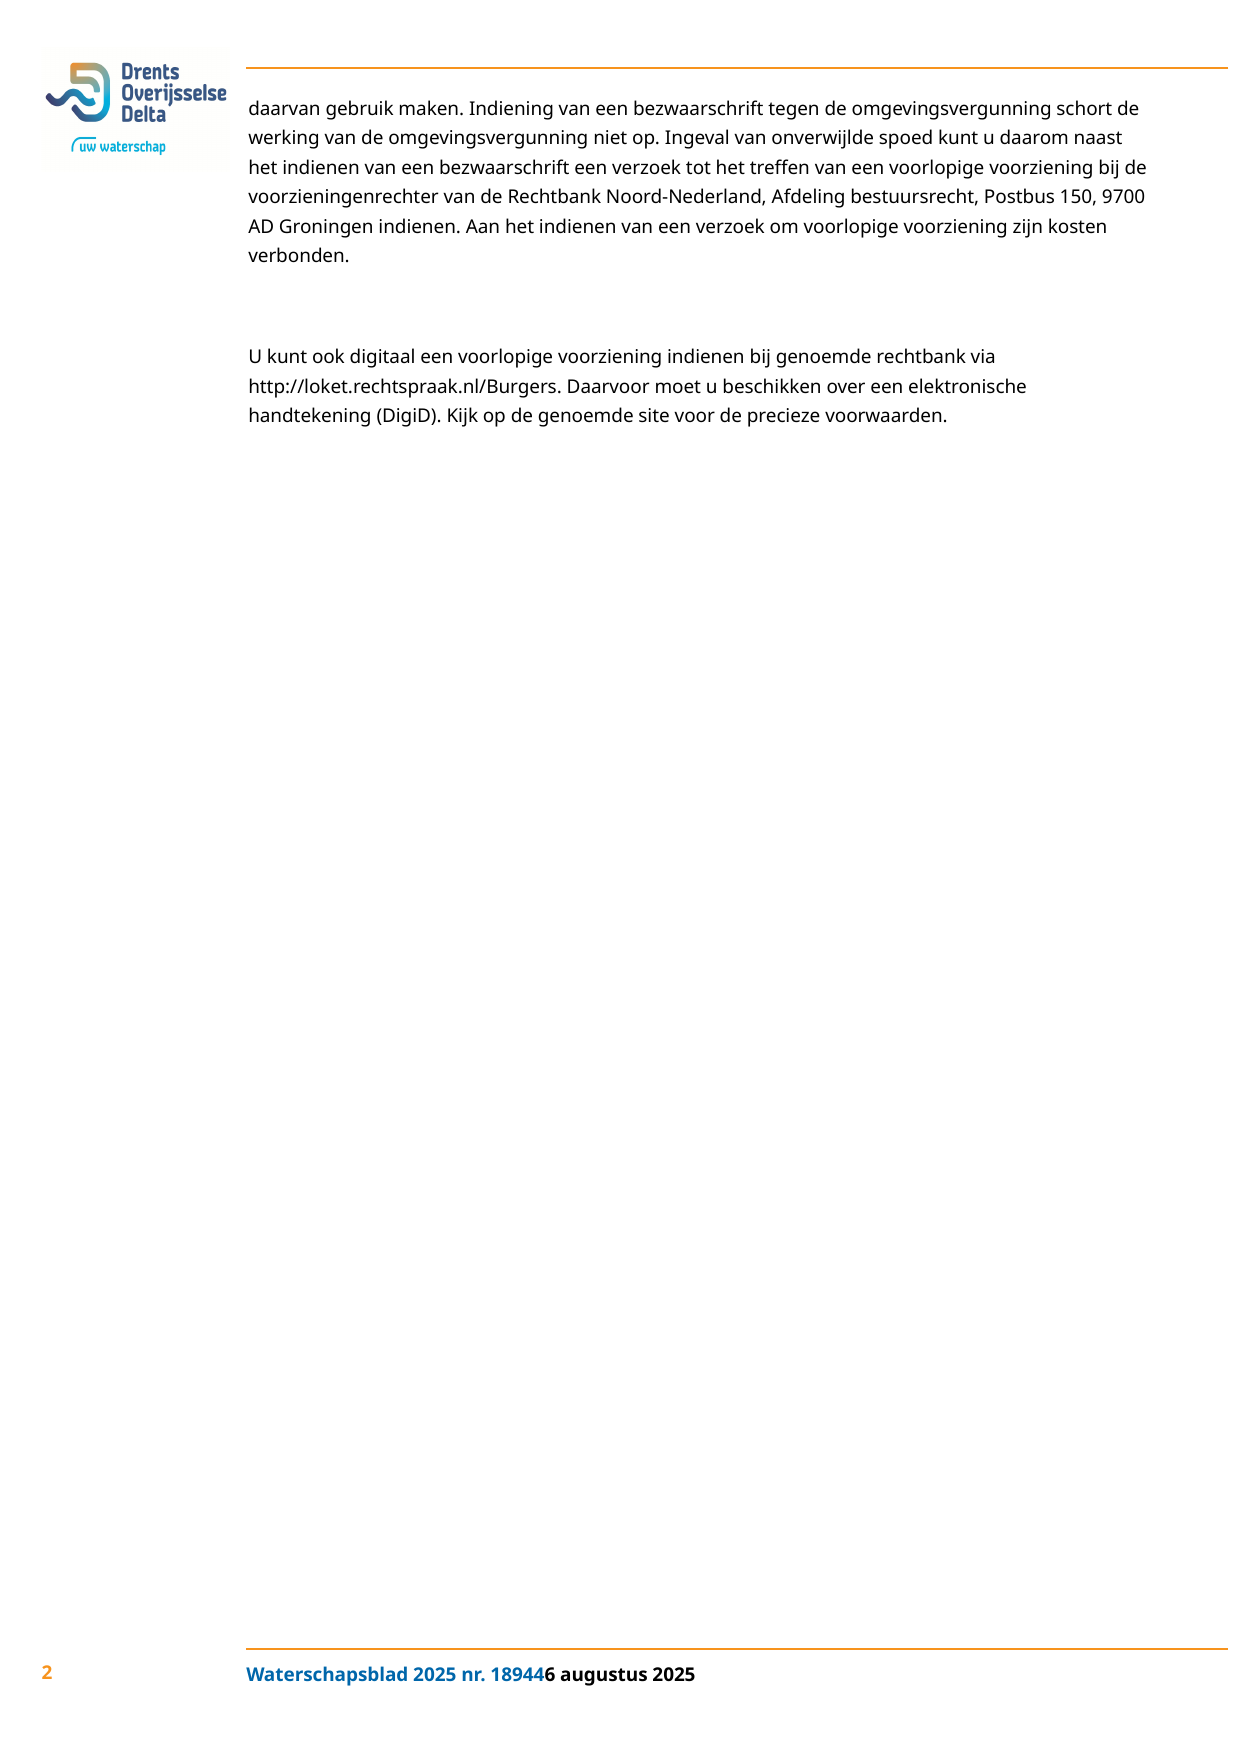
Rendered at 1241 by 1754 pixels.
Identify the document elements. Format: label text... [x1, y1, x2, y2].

text daarvan gebruik maken. Indiening van een bezwaarschrift tegen de omgevingsvergunning schort de werking van de omgevingsvergunning niet op. Ingeval van onverwijlde spoed kunt u daarom naast het indienen van een bezwaarschrift een verzoek tot het treffen van een voorlopige voorziening bij de voorzieningenrechter van de Rechtbank Noord-Nederland, Afdeling bestuursrecht, Postbus 150, 9700 AD Groningen indienen. Aan het indienen van een verzoek om voorlopige voorziening zijn kosten verbonden. [248, 95, 1152, 268]
picture [41, 47, 231, 172]
text U kunt ook digitaal een voorlopige voorziening indienen bij genoemde rechtbank via http://loket.rechtspraak.nl/Burgers. Daarvoor moet u beschikken over een elektronische handtekening (DigiD). Kijk op de genoemde site voor de precieze voorwaarden. [248, 343, 1152, 428]
